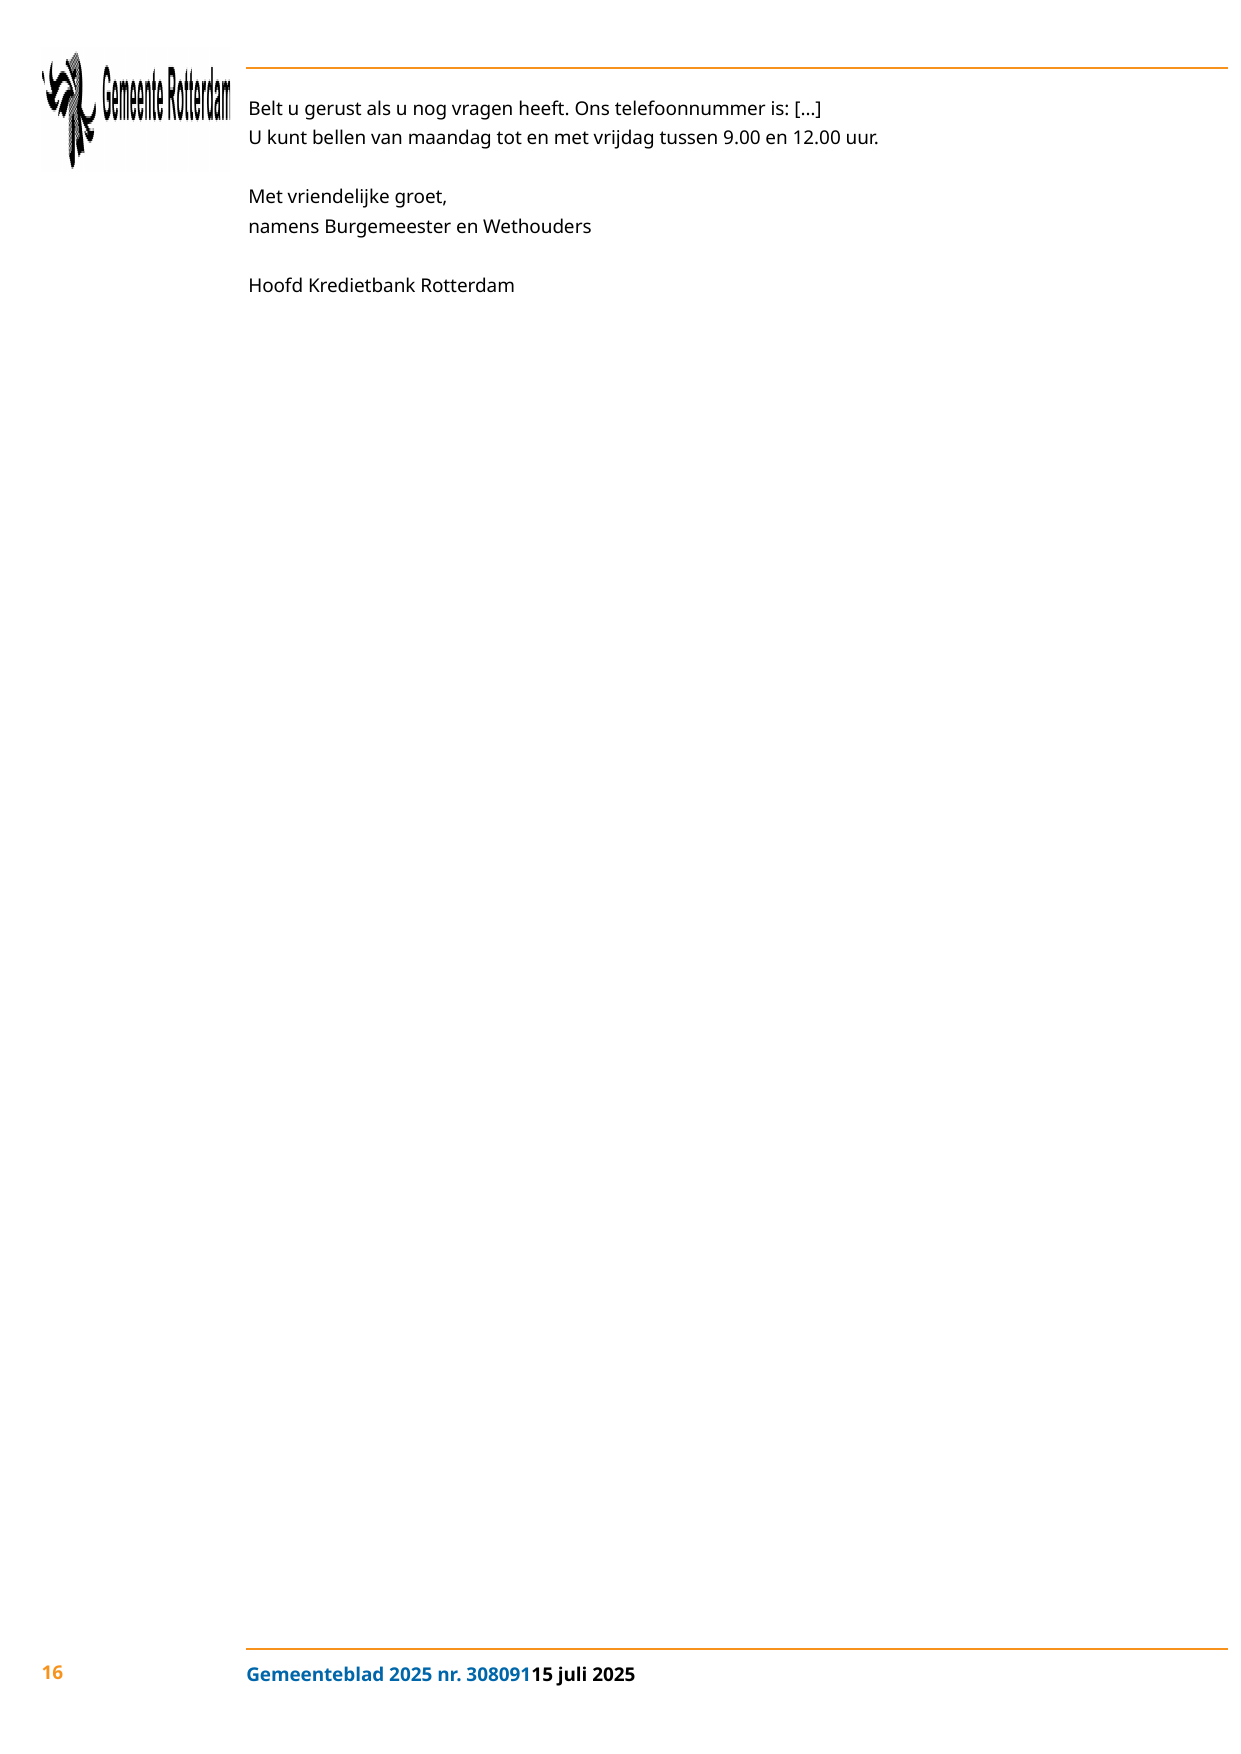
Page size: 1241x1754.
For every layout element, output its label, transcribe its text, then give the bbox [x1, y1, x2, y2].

text Met vriendelijke groet, [248, 183, 1152, 209]
text Hoofd Kredietbank Rotterdam [248, 272, 1152, 298]
picture [41, 47, 231, 172]
text Belt u gerust als u nog vragen heeft. Ons telefoonnummer is: […] [248, 95, 1152, 121]
text U kunt bellen van maandag tot en met vrijdag tussen 9.00 en 12.00 uur. [248, 124, 1152, 150]
text namens Burgemeester en Wethouders [248, 213, 1152, 239]
